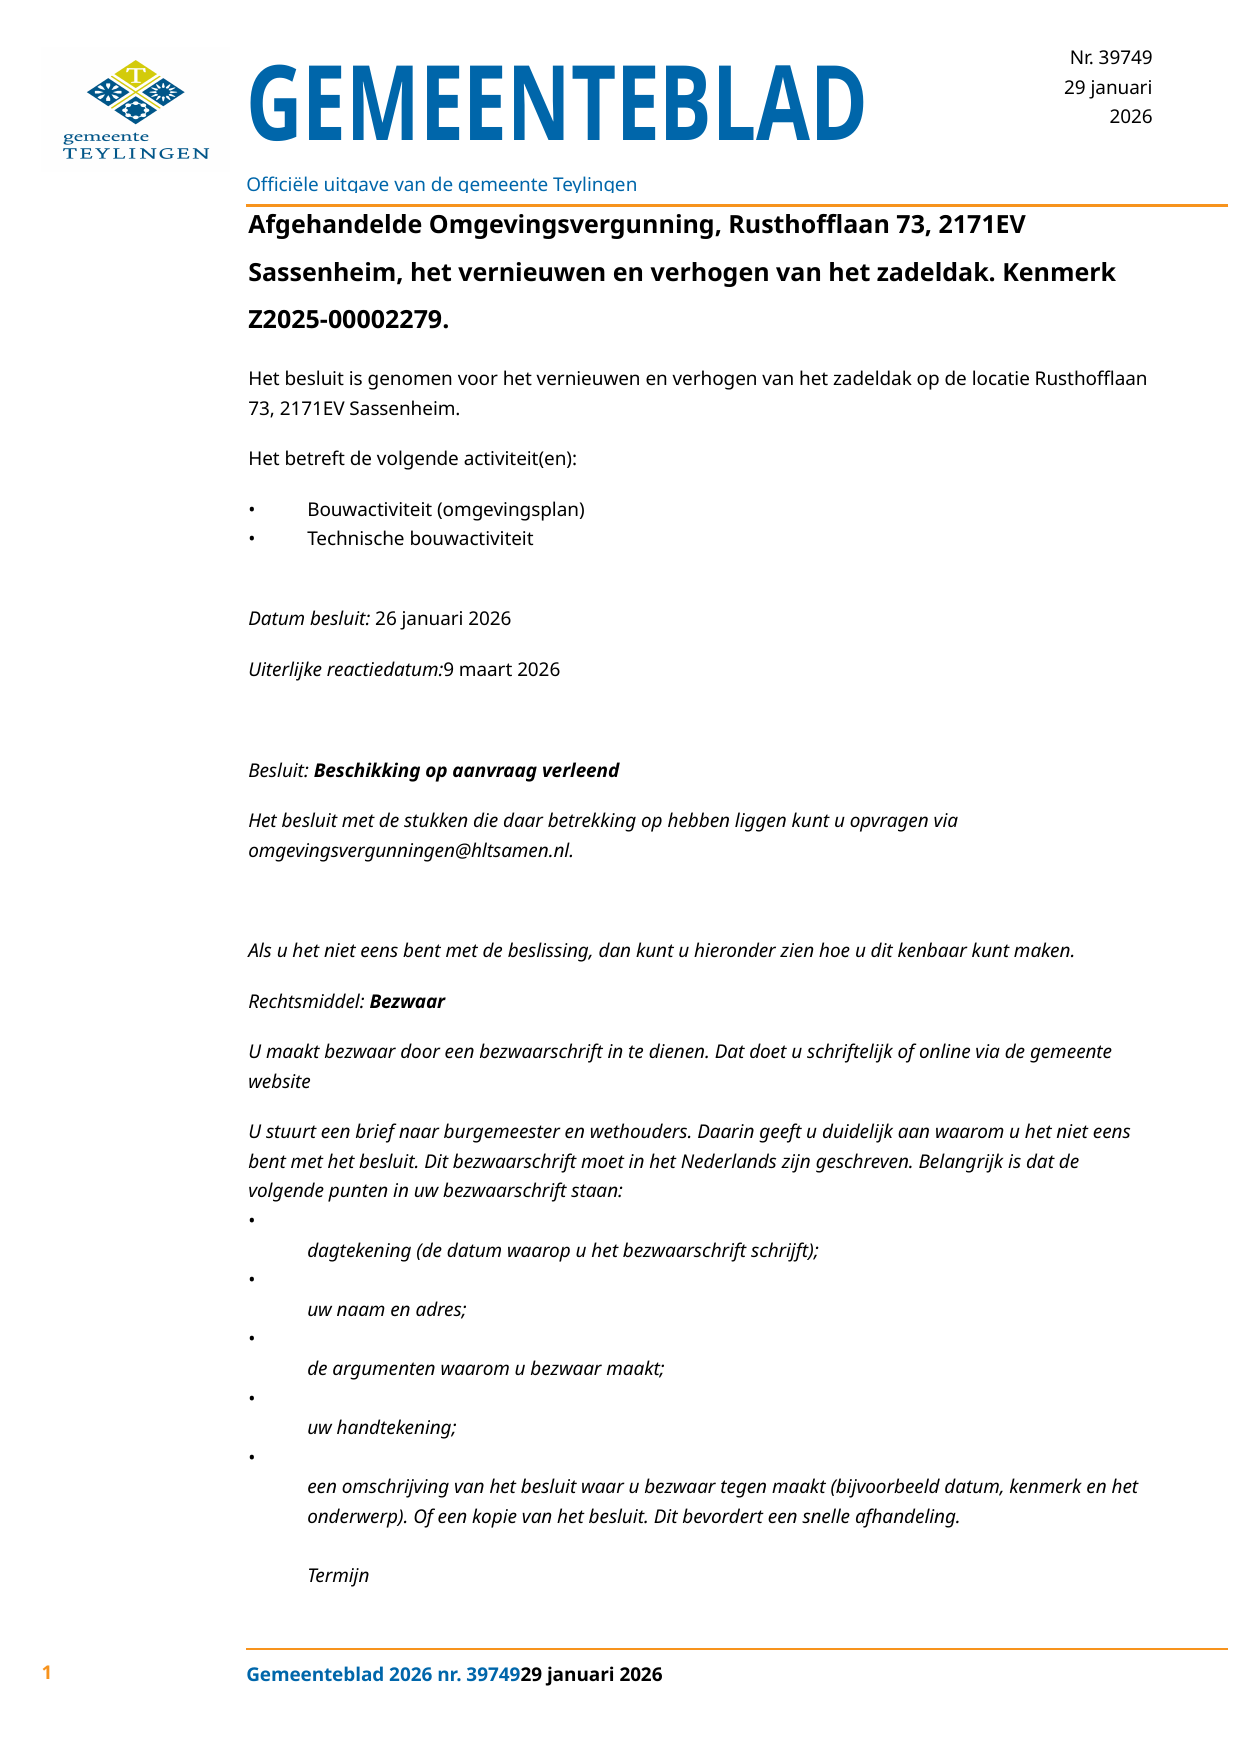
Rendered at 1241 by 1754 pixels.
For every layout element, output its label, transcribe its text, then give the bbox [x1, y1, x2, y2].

text Het besluit met de stukken die daar betrekking op hebben liggen kunt u opvragen via omgevingsvergunningen@hltsamen.nl. [248, 807, 1152, 862]
list dagtekening (de datum waarop u het bezwaarschrift schrijft); [248, 1237, 1152, 1262]
list uw handtekening; [248, 1414, 1152, 1440]
text Datum besluit: 26 januari 2026 [248, 606, 1152, 631]
text Afgehandelde Omgevingsvergunning, Rusthofflaan 73, 2171EV Sassenheim, het vernieuwen en verhogen van het zadeldak. Kenmerk Z2025-00002279. [248, 207, 1152, 336]
text Uiterlijke reactiedatum:9 maart 2026 [248, 656, 1152, 682]
text Het besluit is genomen voor het vernieuwen en verhogen van het zadeldak op de locatie Rusthofflaan 73, 2171EV Sassenheim. [248, 366, 1152, 421]
text Besluit: Beschikking op aanvraag verleend [248, 757, 1152, 782]
text U stuurt een brief naar burgemeester en wethouders. Daarin geeft u duidelijk aan waarom u het niet eens bent met het besluit. Dit bezwaarschrift moet in het Nederlands zijn geschreven. Belangrijk is dat de volgende punten in uw bezwaarschrift staan: [248, 1118, 1152, 1203]
list Technische bouwactiviteit [248, 526, 1152, 551]
text Het betreft de volgende activiteit(en): [248, 446, 1152, 471]
list een omschrijving van het besluit waar u bezwaar tegen maakt (bijvoorbeeld datum, kenmerk en het onderwerp). Of een kopie van het besluit. Dit bevordert een snelle afhandeling. [248, 1473, 1152, 1529]
text Als u het niet eens bent met de beslissing, dan kunt u hieronder zien hoe u dit kenbaar kunt maken. [248, 938, 1152, 963]
text U maakt bezwaar door een bezwaarschrift in te dienen. Dat doet u schriftelijk of online via de gemeente website [248, 1038, 1152, 1094]
list Termijn [248, 1562, 1152, 1588]
picture [41, 47, 231, 172]
list de argumenten waarom u bezwaar maakt; [248, 1355, 1152, 1381]
list Bouwactiviteit (omgevingsplan) [248, 496, 1152, 522]
text Rechtsmiddel: Bezwaar [248, 988, 1152, 1014]
list uw naam en adres; [248, 1296, 1152, 1322]
